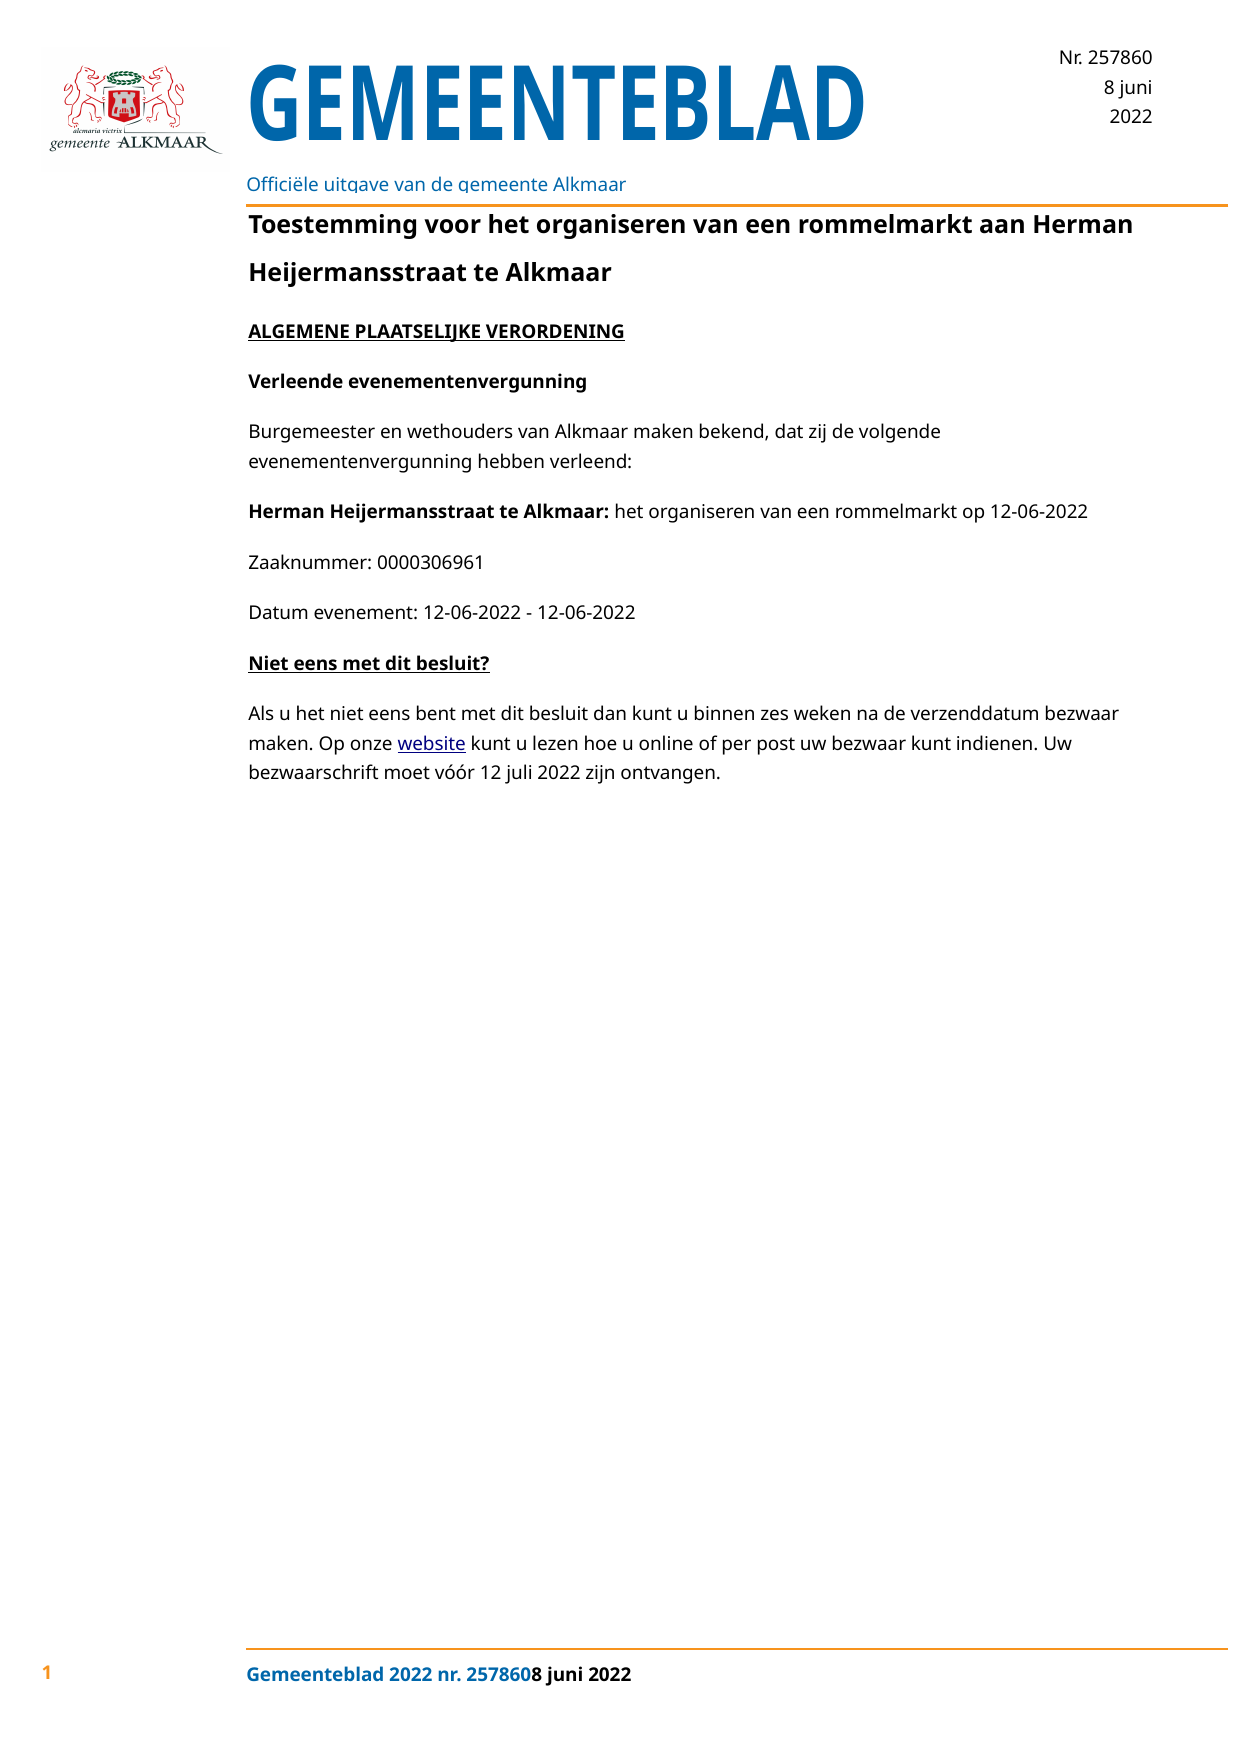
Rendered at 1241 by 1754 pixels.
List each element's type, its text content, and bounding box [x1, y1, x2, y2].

text Herman Heijermansstraat te Alkmaar: het organiseren van een rommelmarkt op 12-06-2022 [248, 499, 1152, 524]
text Als u het niet eens bent met dit besluit dan kunt u binnen zes weken na de verzenddatum bezwaar maken. Op onze website kunt u lezen hoe u online of per post uw bezwaar kunt indienen. Uw bezwaarschrift moet vóór 12 juli 2022 zijn ontvangen. [248, 700, 1152, 785]
text Zaaknummer: 0000306961 [248, 549, 1152, 575]
picture [41, 47, 231, 172]
text Burgemeester en wethouders van Alkmaar maken bekend, dat zij de volgende evenementenvergunning hebben verleend: [248, 419, 1152, 474]
text ALGEMENE PLAATSELIJKE VERORDENING [248, 318, 1152, 344]
text Verleende evenementenvergunning [248, 368, 1152, 394]
text Datum evenement: 12-06-2022 - 12-06-2022 [248, 599, 1152, 625]
text Niet eens met dit besluit? [248, 650, 1152, 676]
text Toestemming voor het organiseren van een rommelmarkt aan Herman Heijermansstraat te Alkmaar [248, 207, 1152, 288]
